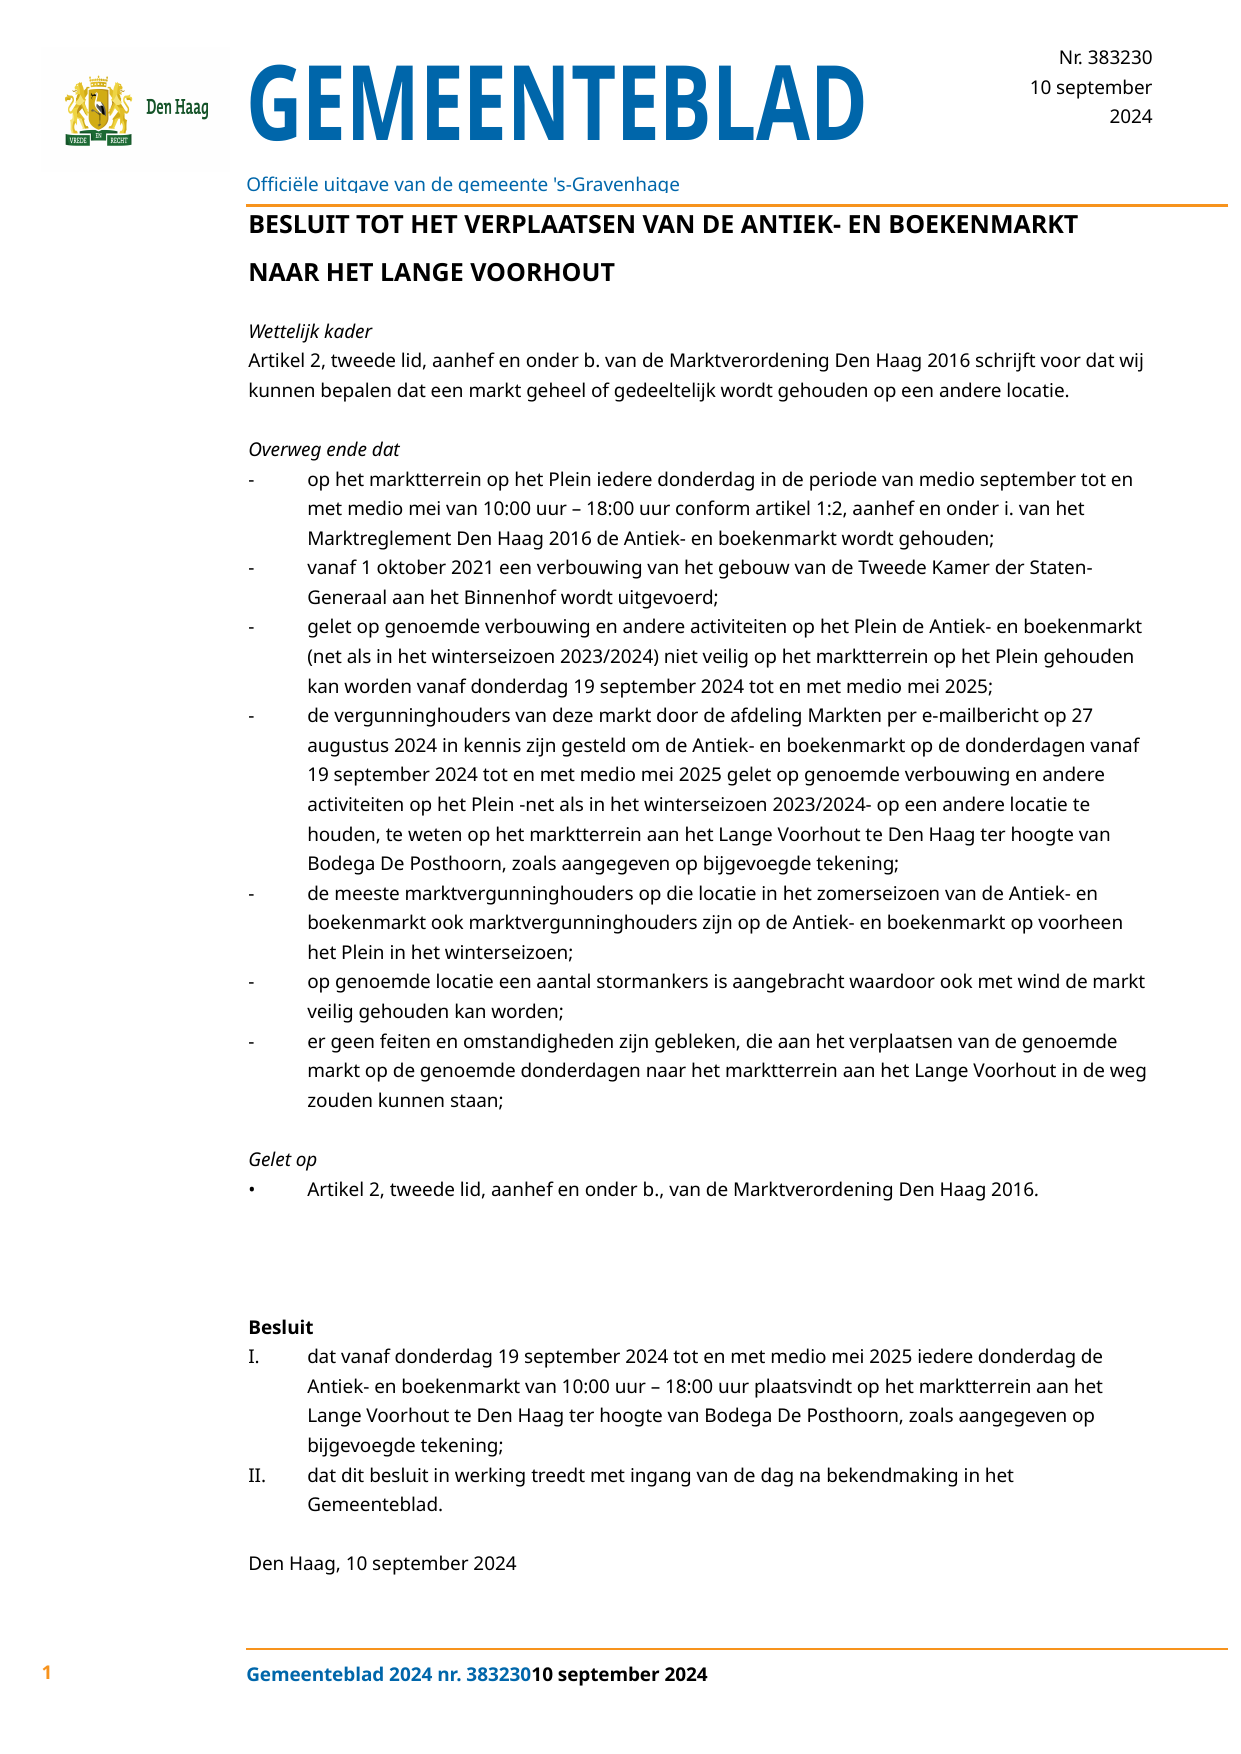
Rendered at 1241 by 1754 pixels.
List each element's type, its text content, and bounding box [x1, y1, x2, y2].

text BESLUIT TOT HET VERPLAATSEN VAN DE ANTIEK- EN BOEKENMARKT NAAR HET LANGE VOORHOUT [248, 207, 1152, 288]
list dat vanaf donderdag 19 september 2024 tot en met medio mei 2025 iedere donderdag de Antiek- en boekenmarkt van 10:00 uur – 18:00 uur plaatsvindt op het marktterrein aan het Lange Voorhout te Den Haag ter hoogte van Bodega De Posthoorn, zoals aangegeven op bijgevoegde tekening; [248, 1343, 1152, 1458]
picture [41, 47, 231, 172]
list de vergunninghouders van deze markt door de afdeling Markten per e-mailbericht op 27 augustus 2024 in kennis zijn gesteld om de Antiek- en boekenmarkt op de donderdagen vanaf 19 september 2024 tot en met medio mei 2025 gelet op genoemde verbouwing en andere activiteiten op het Plein -net als in het winterseizoen 2023/2024- op een andere locatie te houden, te weten op het marktterrein aan het Lange Voorhout te Den Haag ter hoogte van Bodega De Posthoorn, zoals aangegeven op bijgevoegde tekening; [248, 702, 1152, 876]
list dat dit besluit in werking treedt met ingang van de dag na bekendmaking in het Gemeenteblad. [248, 1462, 1152, 1517]
list op genoemde locatie een aantal stormankers is aangebracht waardoor ook met wind de markt veilig gehouden kan worden; [248, 969, 1152, 1024]
text Overweg ende dat [248, 436, 1152, 462]
text Besluit [248, 1314, 1152, 1339]
list op het marktterrein op het Plein iedere donderdag in de periode van medio september tot en met medio mei van 10:00 uur – 18:00 uur conform artikel 1:2, aanhef en onder i. van het Marktreglement Den Haag 2016 de Antiek- en boekenmarkt wordt gehouden; [248, 466, 1152, 551]
text Gelet op [248, 1146, 1152, 1172]
list er geen feiten en omstandigheden zijn gebleken, die aan het verplaatsen van de genoemde markt op de genoemde donderdagen naar het marktterrein aan het Lange Voorhout in de weg zouden kunnen staan; [248, 1028, 1152, 1113]
text Wettelijk kader [248, 318, 1152, 344]
list gelet op genoemde verbouwing en andere activiteiten op het Plein de Antiek- en boekenmarkt (net als in het winterseizoen 2023/2024) niet veilig op het marktterrein op het Plein gehouden kan worden vanaf donderdag 19 september 2024 tot en met medio mei 2025; [248, 614, 1152, 699]
text Den Haag, 10 september 2024 [248, 1551, 1152, 1576]
list de meeste marktvergunninghouders op die locatie in het zomerseizoen van de Antiek- en boekenmarkt ook marktvergunninghouders zijn op de Antiek- en boekenmarkt op voorheen het Plein in het winterseizoen; [248, 880, 1152, 965]
list Artikel 2, tweede lid, aanhef en onder b., van de Marktverordening Den Haag 2016. [248, 1176, 1152, 1202]
text Artikel 2, tweede lid, aanhef en onder b. van de Marktverordening Den Haag 2016 schrijft voor dat wij kunnen bepalen dat een markt geheel of gedeeltelijk wordt gehouden op een andere locatie. [248, 347, 1152, 403]
list vanaf 1 oktober 2021 een verbouwing van het gebouw van de Tweede Kamer der Staten-Generaal aan het Binnenhof wordt uitgevoerd; [248, 554, 1152, 610]
